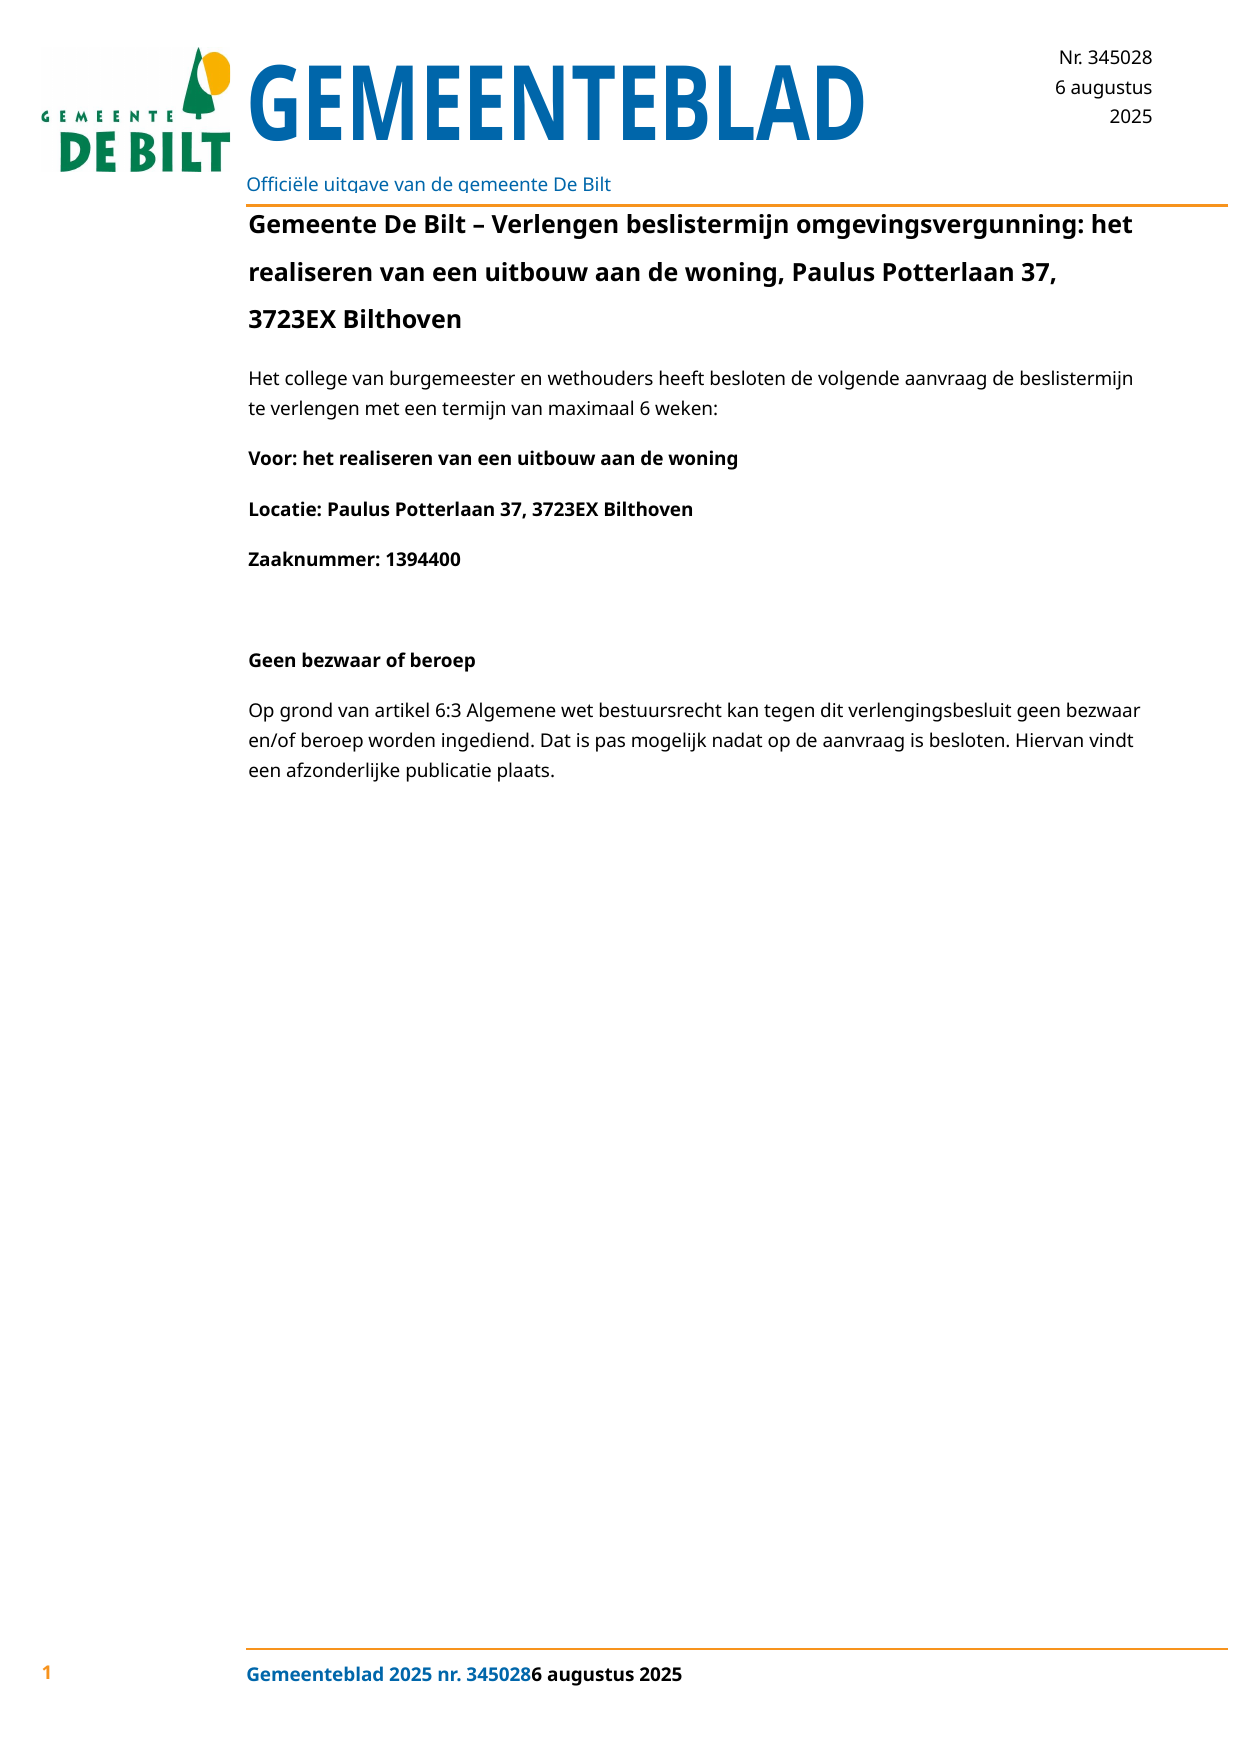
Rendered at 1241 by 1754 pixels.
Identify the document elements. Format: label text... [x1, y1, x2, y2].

text Op grond van artikel 6:3 Algemene wet bestuursrecht kan tegen dit verlengingsbesluit geen bezwaar en/of beroep worden ingediend. Dat is pas mogelijk nadat op de aanvraag is besloten. Hiervan vindt een afzonderlijke publicatie plaats. [248, 698, 1152, 782]
picture [41, 47, 231, 172]
text Zaaknummer: 1394400 [248, 546, 1152, 572]
text Geen bezwaar of beroep [248, 647, 1152, 673]
text Voor: het realiseren van een uitbouw aan de woning [248, 446, 1152, 471]
text Gemeente De Bilt – Verlengen beslistermijn omgevingsvergunning: het realiseren van een uitbouw aan de woning, Paulus Potterlaan 37, 3723EX Bilthoven [248, 207, 1152, 336]
text Locatie: Paulus Potterlaan 37, 3723EX Bilthoven [248, 496, 1152, 522]
text Het college van burgemeester en wethouders heeft besloten de volgende aanvraag de beslistermijn te verlengen met een termijn van maximaal 6 weken: [248, 366, 1152, 421]
